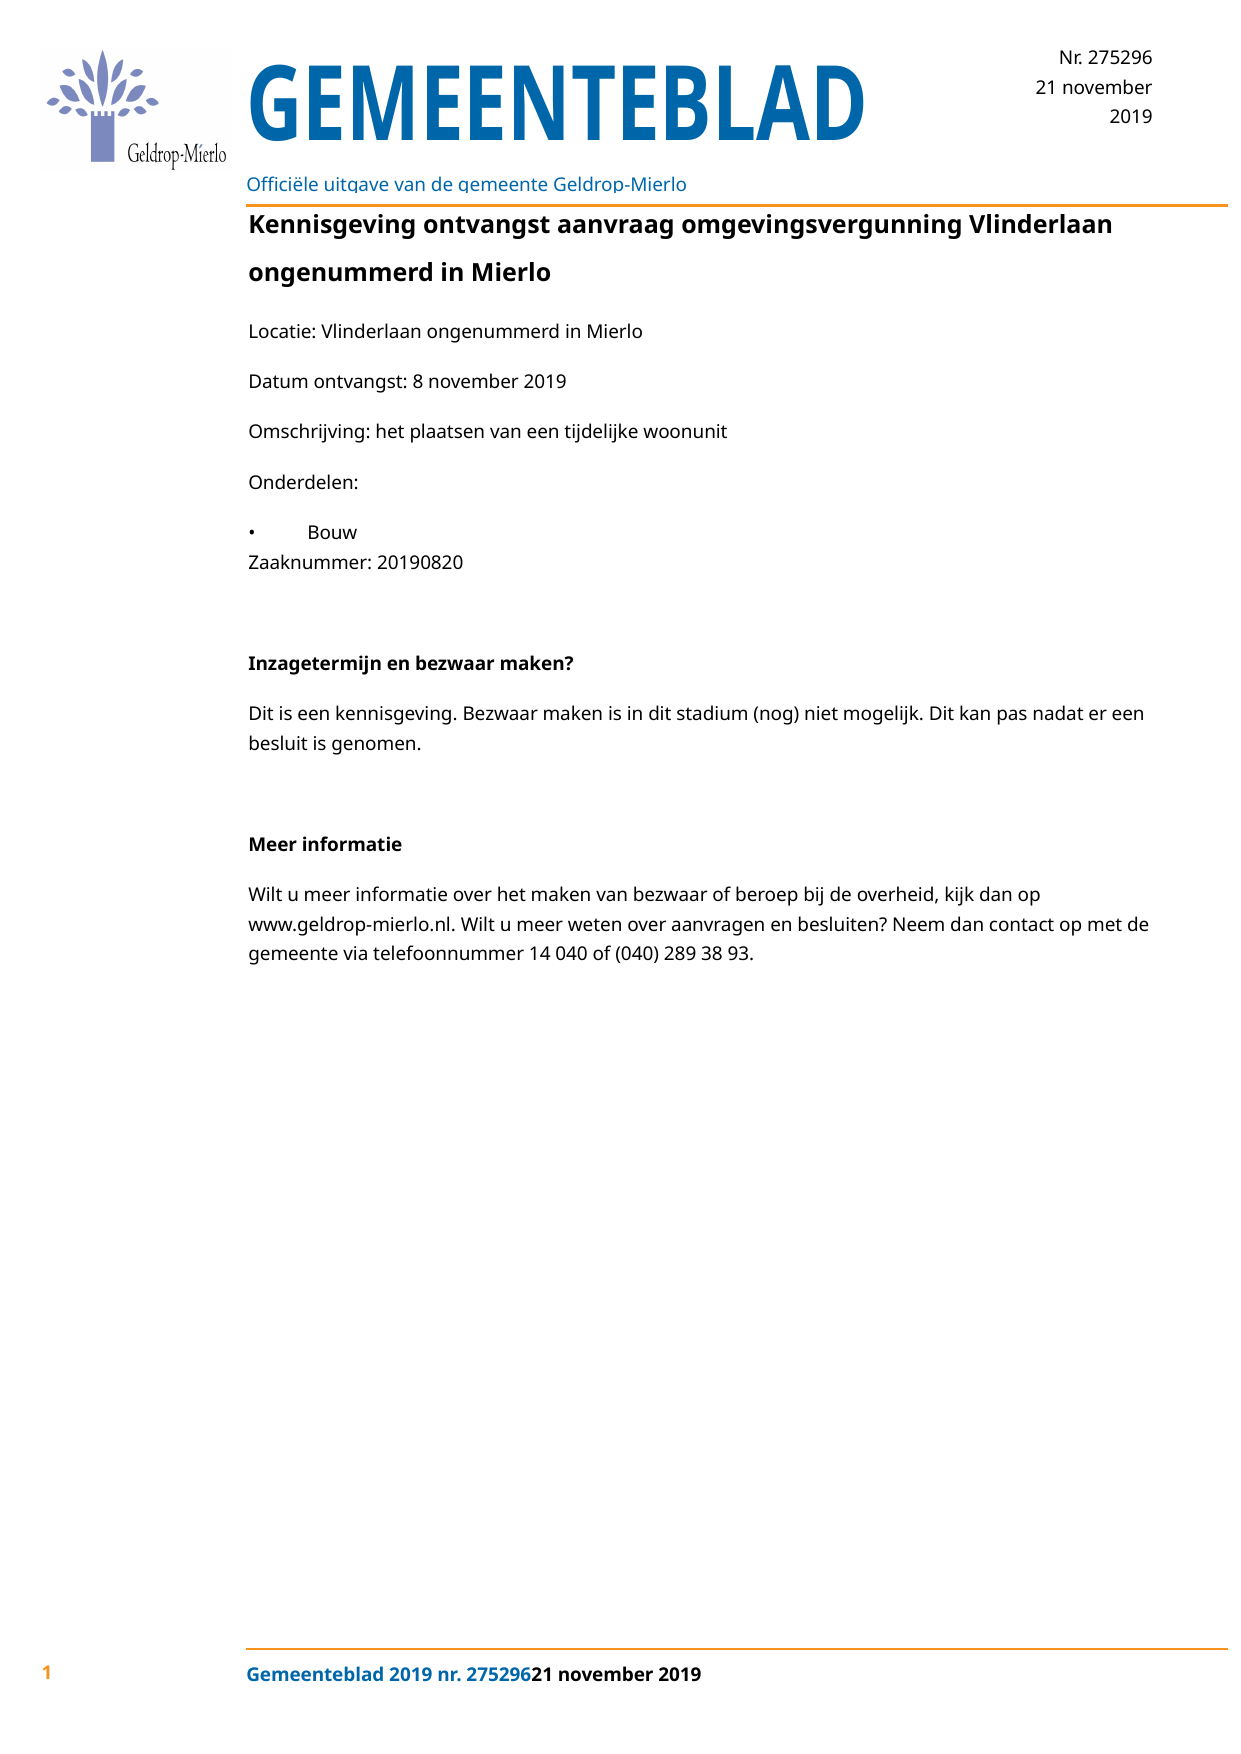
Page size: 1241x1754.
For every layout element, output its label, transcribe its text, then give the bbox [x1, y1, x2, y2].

text Onderdelen: [248, 469, 1152, 495]
text Omschrijving: het plaatsen van een tijdelijke woonunit [248, 419, 1152, 444]
text Inzagetermijn en bezwaar maken? [248, 650, 1152, 676]
text Wilt u meer informatie over het maken van bezwaar of beroep bij de overheid, kijk dan op www.geldrop-mierlo.nl. Wilt u meer weten over aanvragen en besluiten? Neem dan contact op met de gemeente via telefoonnummer 14 040 of (040) 289 38 93. [248, 881, 1152, 966]
text Kennisgeving ontvangst aanvraag omgevingsvergunning Vlinderlaan ongenummerd in Mierlo [248, 207, 1152, 288]
text Locatie: Vlinderlaan ongenummerd in Mierlo [248, 318, 1152, 344]
list Bouw [248, 519, 1152, 545]
text Zaaknummer: 20190820 [248, 549, 1152, 575]
text Dit is een kennisgeving. Bezwaar maken is in dit stadium (nog) niet mogelijk. Dit kan pas nadat er een besluit is genomen. [248, 700, 1152, 756]
text Datum ontvangst: 8 november 2019 [248, 368, 1152, 394]
picture [41, 47, 231, 172]
text Meer informatie [248, 831, 1152, 857]
